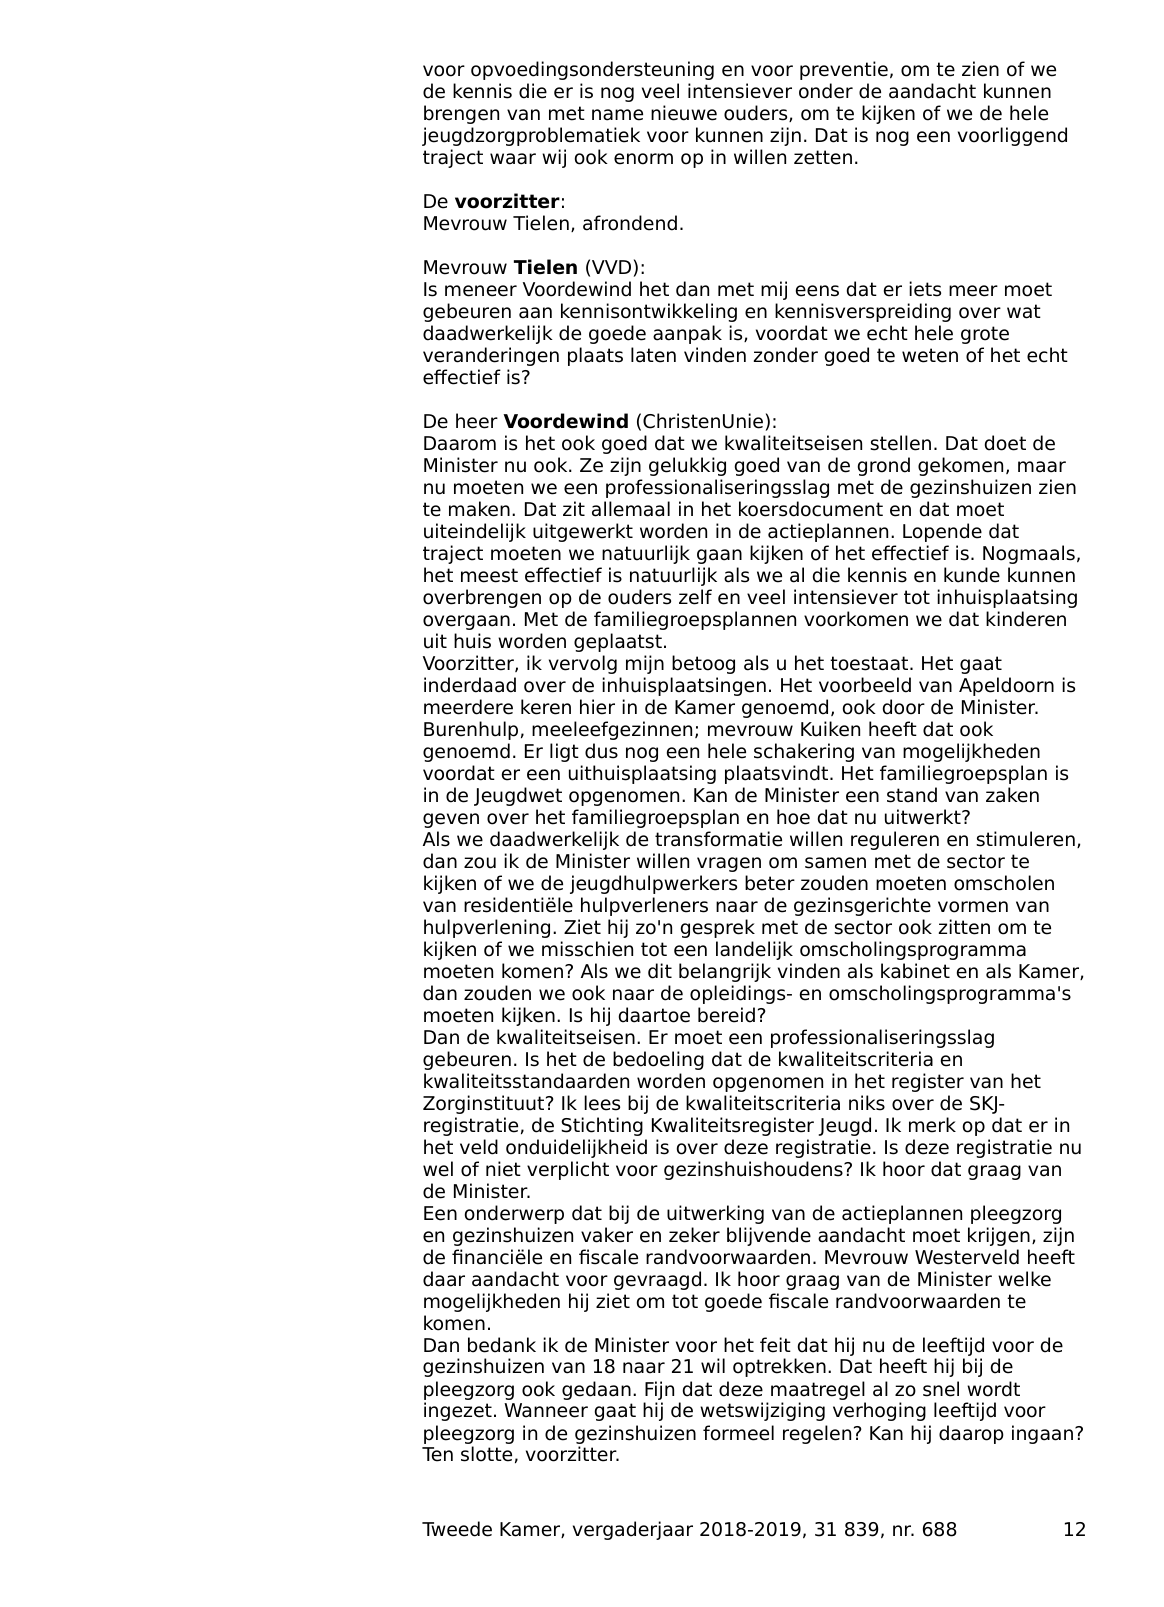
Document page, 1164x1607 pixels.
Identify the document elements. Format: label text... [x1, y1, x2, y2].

text Dan bedank ik de Minister voor het feit dat hij nu de leeftijd voor de gezinshuizen van 18 naar 21 wil optrekken. Dat heeft hij bij de pleegzorg ook gedaan. Fijn dat deze maatregel al zo snel wordt ingezet. Wanneer gaat hij de wetswijziging verhoging leeftijd voor pleegzorg in de gezinshuizen formeel regelen? Kan hij daarop ingaan? [422, 1334, 1087, 1444]
text voor opvoedingsondersteuning en voor preventie, om te zien of we de kennis die er is nog veel intensiever onder de aandacht kunnen brengen van met name nieuwe ouders, om te kijken of we de hele jeugdzorgproblematiek voor kunnen zijn. Dat is nog een voorliggend traject waar wij ook enorm op in willen zetten. [422, 59, 1087, 169]
text Een onderwerp dat bij de uitwerking van de actieplannen pleegzorg en gezinshuizen vaker en zeker blijvende aandacht moet krijgen, zijn de financiële en fiscale randvoorwaarden. Mevrouw Westerveld heeft daar aandacht voor gevraagd. Ik hoor graag van de Minister welke mogelijkheden hij ziet om tot goede fiscale randvoorwaarden te komen. [422, 1203, 1087, 1334]
text Voorzitter, ik vervolg mijn betoog als u het toestaat. Het gaat inderdaad over de inhuisplaatsingen. Het voorbeeld van Apeldoorn is meerdere keren hier in de Kamer genoemd, ook door de Minister. Burenhulp, meeleefgezinnen; mevrouw Kuiken heeft dat ook genoemd. Er ligt dus nog een hele schakering van mogelijkheden voordat er een uithuisplaatsing plaatsvindt. Het familiegroepsplan is in de Jeugdwet opgenomen. Kan de Minister een stand van zaken geven over het familiegroepsplan en hoe dat nu uitwerkt? [422, 653, 1087, 829]
text Is meneer Voordewind het dan met mij eens dat er iets meer moet gebeuren aan kennisontwikkeling en kennisverspreiding over wat daadwerkelijk de goede aanpak is, voordat we echt hele grote veranderingen plaats laten vinden zonder goed te weten of het echt effectief is? [422, 279, 1087, 389]
text De heer Voordewind (ChristenUnie): [422, 411, 1087, 433]
text De voorzitter: [422, 191, 1087, 213]
text Mevrouw Tielen, afrondend. [422, 213, 1087, 235]
text Daarom is het ook goed dat we kwaliteitseisen stellen. Dat doet de Minister nu ook. Ze zijn gelukkig goed van de grond gekomen, maar nu moeten we een professionaliseringsslag met de gezinshuizen zien te maken. Dat zit allemaal in het koersdocument en dat moet uiteindelijk uitgewerkt worden in de actieplannen. Lopende dat traject moeten we natuurlijk gaan kijken of het effectief is. Nogmaals, het meest effectief is natuurlijk als we al die kennis en kunde kunnen overbrengen op de ouders zelf en veel intensiever tot inhuisplaatsing overgaan. Met de familiegroepsplannen voorkomen we dat kinderen uit huis worden geplaatst. [422, 433, 1087, 653]
text Dan de kwaliteitseisen. Er moet een professionaliseringsslag gebeuren. Is het de bedoeling dat de kwaliteitscriteria en kwaliteitsstandaarden worden opgenomen in het register van het Zorginstituut? Ik lees bij de kwaliteitscriteria niks over de SKJ-registratie, de Stichting Kwaliteitsregister Jeugd. Ik merk op dat er in het veld onduidelijkheid is over deze registratie. Is deze registratie nu wel of niet verplicht voor gezinshuishoudens? Ik hoor dat graag van de Minister. [422, 1027, 1087, 1203]
text Mevrouw Tielen (VVD): [422, 257, 1087, 279]
text Ten slotte, voorzitter. [422, 1444, 1087, 1466]
text Als we daadwerkelijk de transformatie willen reguleren en stimuleren, dan zou ik de Minister willen vragen om samen met de sector te kijken of we de jeugdhulpwerkers beter zouden moeten omscholen van residentiële hulpverleners naar de gezinsgerichte vormen van hulpverlening. Ziet hij zo'n gesprek met de sector ook zitten om te kijken of we misschien tot een landelijk omscholingsprogramma moeten komen? Als we dit belangrijk vinden als kabinet en als Kamer, dan zouden we ook naar de opleidings- en omscholingsprogramma's moeten kijken. Is hij daartoe bereid? [422, 829, 1087, 1027]
